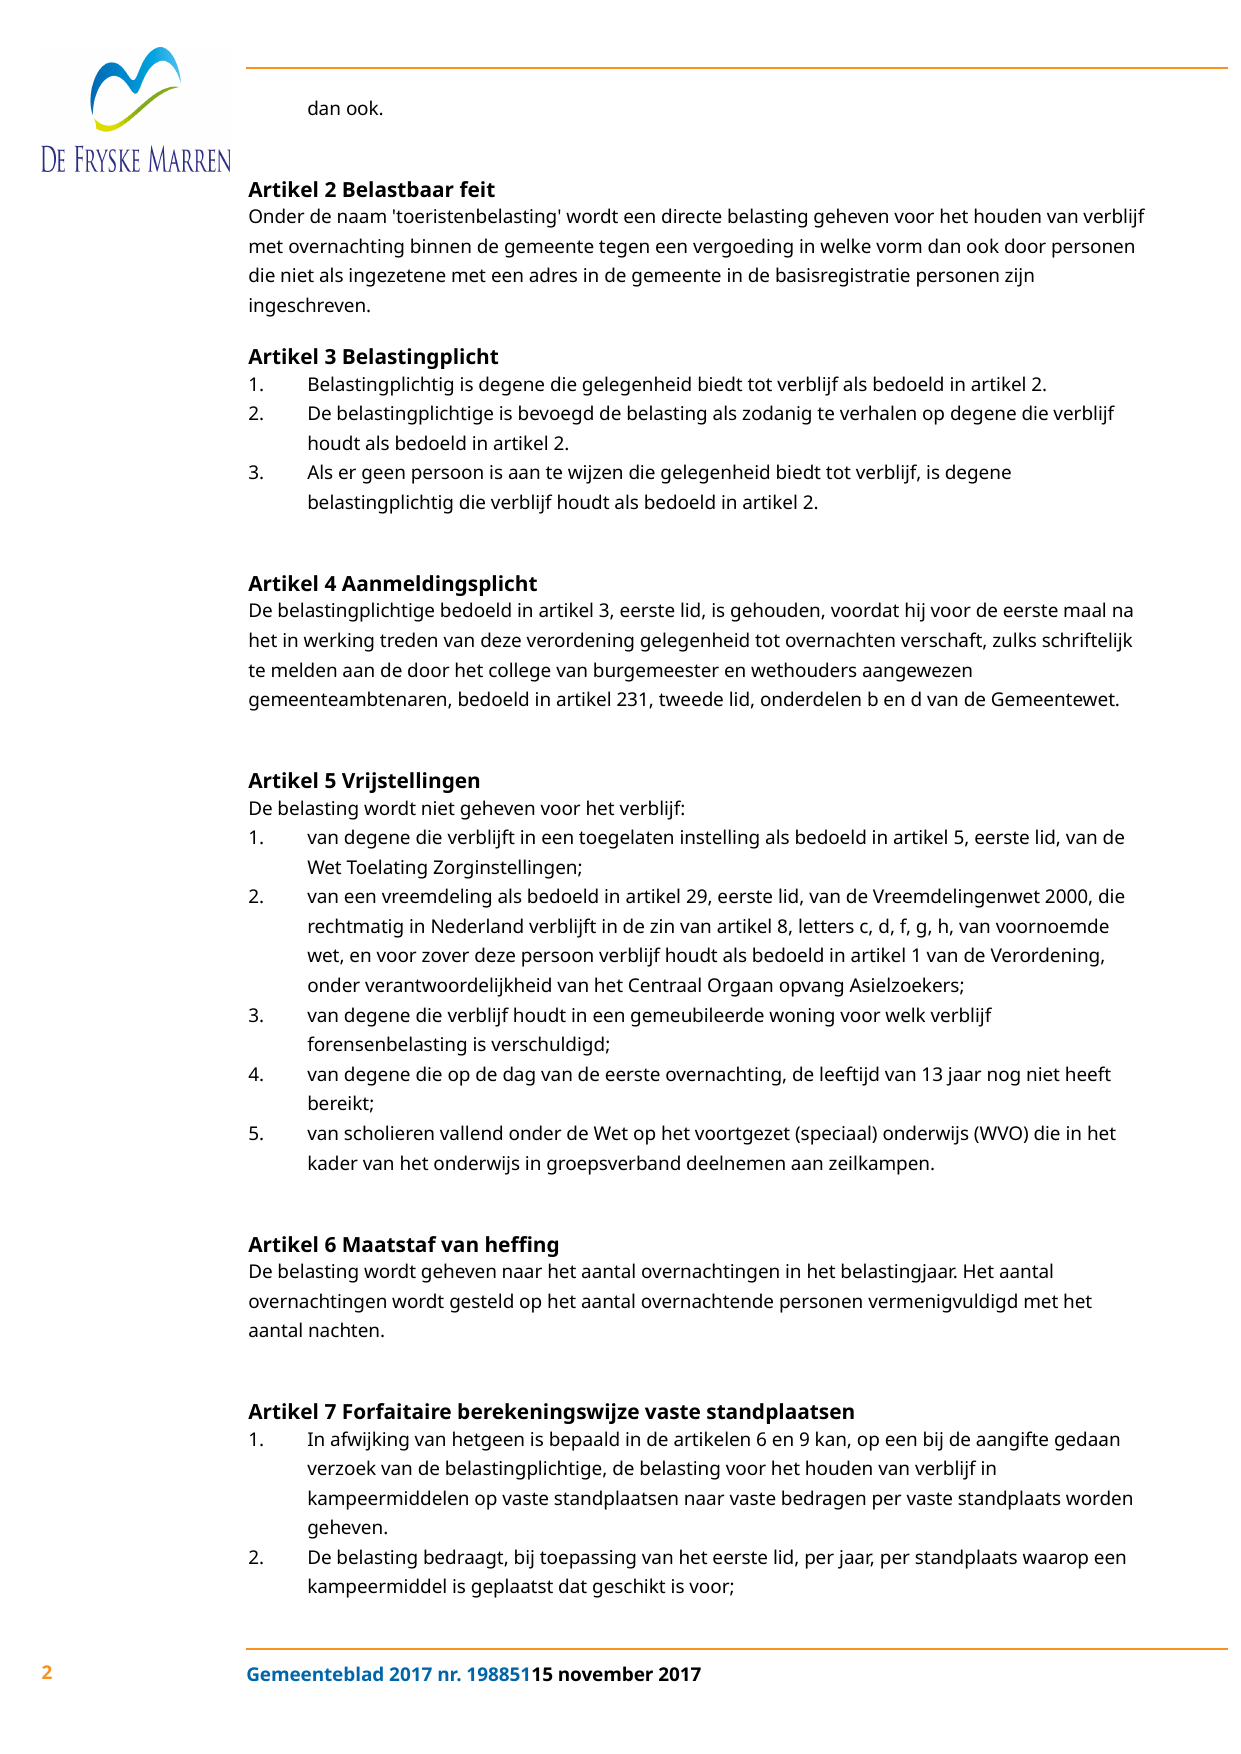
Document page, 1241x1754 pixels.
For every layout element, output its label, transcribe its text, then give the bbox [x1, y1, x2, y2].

text Artikel 3 Belastingplicht [248, 342, 1152, 371]
list De belasting bedraagt, bij toepassing van het eerste lid, per jaar, per standplaats waarop een kampeermiddel is geplaatst dat geschikt is voor; [248, 1544, 1152, 1599]
list van degene die op de dag van de eerste overnachting, de leeftijd van 13 jaar nog niet heeft bereikt; [248, 1061, 1152, 1116]
text De belastingplichtige bedoeld in artikel 3, eerste lid, is gehouden, voordat hij voor de eerste maal na het in werking treden van deze verordening gelegenheid tot overnachten verschaft, zulks schriftelijk te melden aan de door het college van burgemeester en wethouders aangewezen gemeenteambtenaren, bedoeld in artikel 231, tweede lid, onderdelen b en d van de Gemeentewet. [248, 598, 1152, 712]
text Artikel 7 Forfaitaire berekeningswijze vaste standplaatsen [248, 1397, 1152, 1426]
text Artikel 5 Vrijstellingen [248, 766, 1152, 795]
list Als er geen persoon is aan te wijzen die gelegenheid biedt tot verblijf, is degene belastingplichtig die verblijf houdt als bedoeld in artikel 2. [248, 459, 1152, 515]
list dan ook. [248, 95, 1152, 121]
list van scholieren vallend onder de Wet op het voortgezet (speciaal) onderwijs (WVO) die in het kader van het onderwijs in groepsverband deelnemen aan zeilkampen. [248, 1120, 1152, 1176]
list van een vreemdeling als bedoeld in artikel 29, eerste lid, van de Vreemdelingenwet 2000, die rechtmatig in Nederland verblijft in de zin van artikel 8, letters c, d, f, g, h, van voornoemde wet, en voor zover deze persoon verblijf houdt als bedoeld in artikel 1 van de Verordening, onder verantwoordelijkheid van het Centraal Orgaan opvang Asielzoekers; [248, 883, 1152, 998]
picture [41, 47, 231, 172]
text Artikel 4 Aanmeldingsplicht [248, 569, 1152, 598]
list van degene die verblijf houdt in een gemeubileerde woning voor welk verblijf forensenbelasting is verschuldigd; [248, 1002, 1152, 1057]
list De belastingplichtige is bevoegd de belasting als zodanig te verhalen op degene die verblijf houdt als bedoeld in artikel 2. [248, 400, 1152, 456]
list Belastingplichtig is degene die gelegenheid biedt tot verblijf als bedoeld in artikel 2. [248, 371, 1152, 397]
text De belasting wordt geheven naar het aantal overnachtingen in het belastingjaar. Het aantal overnachtingen wordt gesteld op het aantal overnachtende personen vermenigvuldigd met het aantal nachten. [248, 1258, 1152, 1343]
text Onder de naam 'toeristenbelasting' wordt een directe belasting geheven voor het houden van verblijf met overnachting binnen de gemeente tegen een vergoeding in welke vorm dan ook door personen die niet als ingezetene met een adres in de gemeente in de basisregistratie personen zijn ingeschreven. [248, 203, 1152, 318]
text Artikel 6 Maatstaf van heffing [248, 1230, 1152, 1258]
text De belasting wordt niet geheven voor het verblijf: [248, 795, 1152, 821]
text Artikel 2 Belastbaar feit [248, 175, 1152, 203]
list In afwijking van hetgeen is bepaald in de artikelen 6 en 9 kan, op een bij de aangifte gedaan verzoek van de belastingplichtige, de belasting voor het houden van verblijf in kampeermiddelen op vaste standplaatsen naar vaste bedragen per vaste standplaats worden geheven. [248, 1426, 1152, 1540]
list van degene die verblijft in een toegelaten instelling als bedoeld in artikel 5, eerste lid, van de Wet Toelating Zorginstellingen; [248, 824, 1152, 880]
